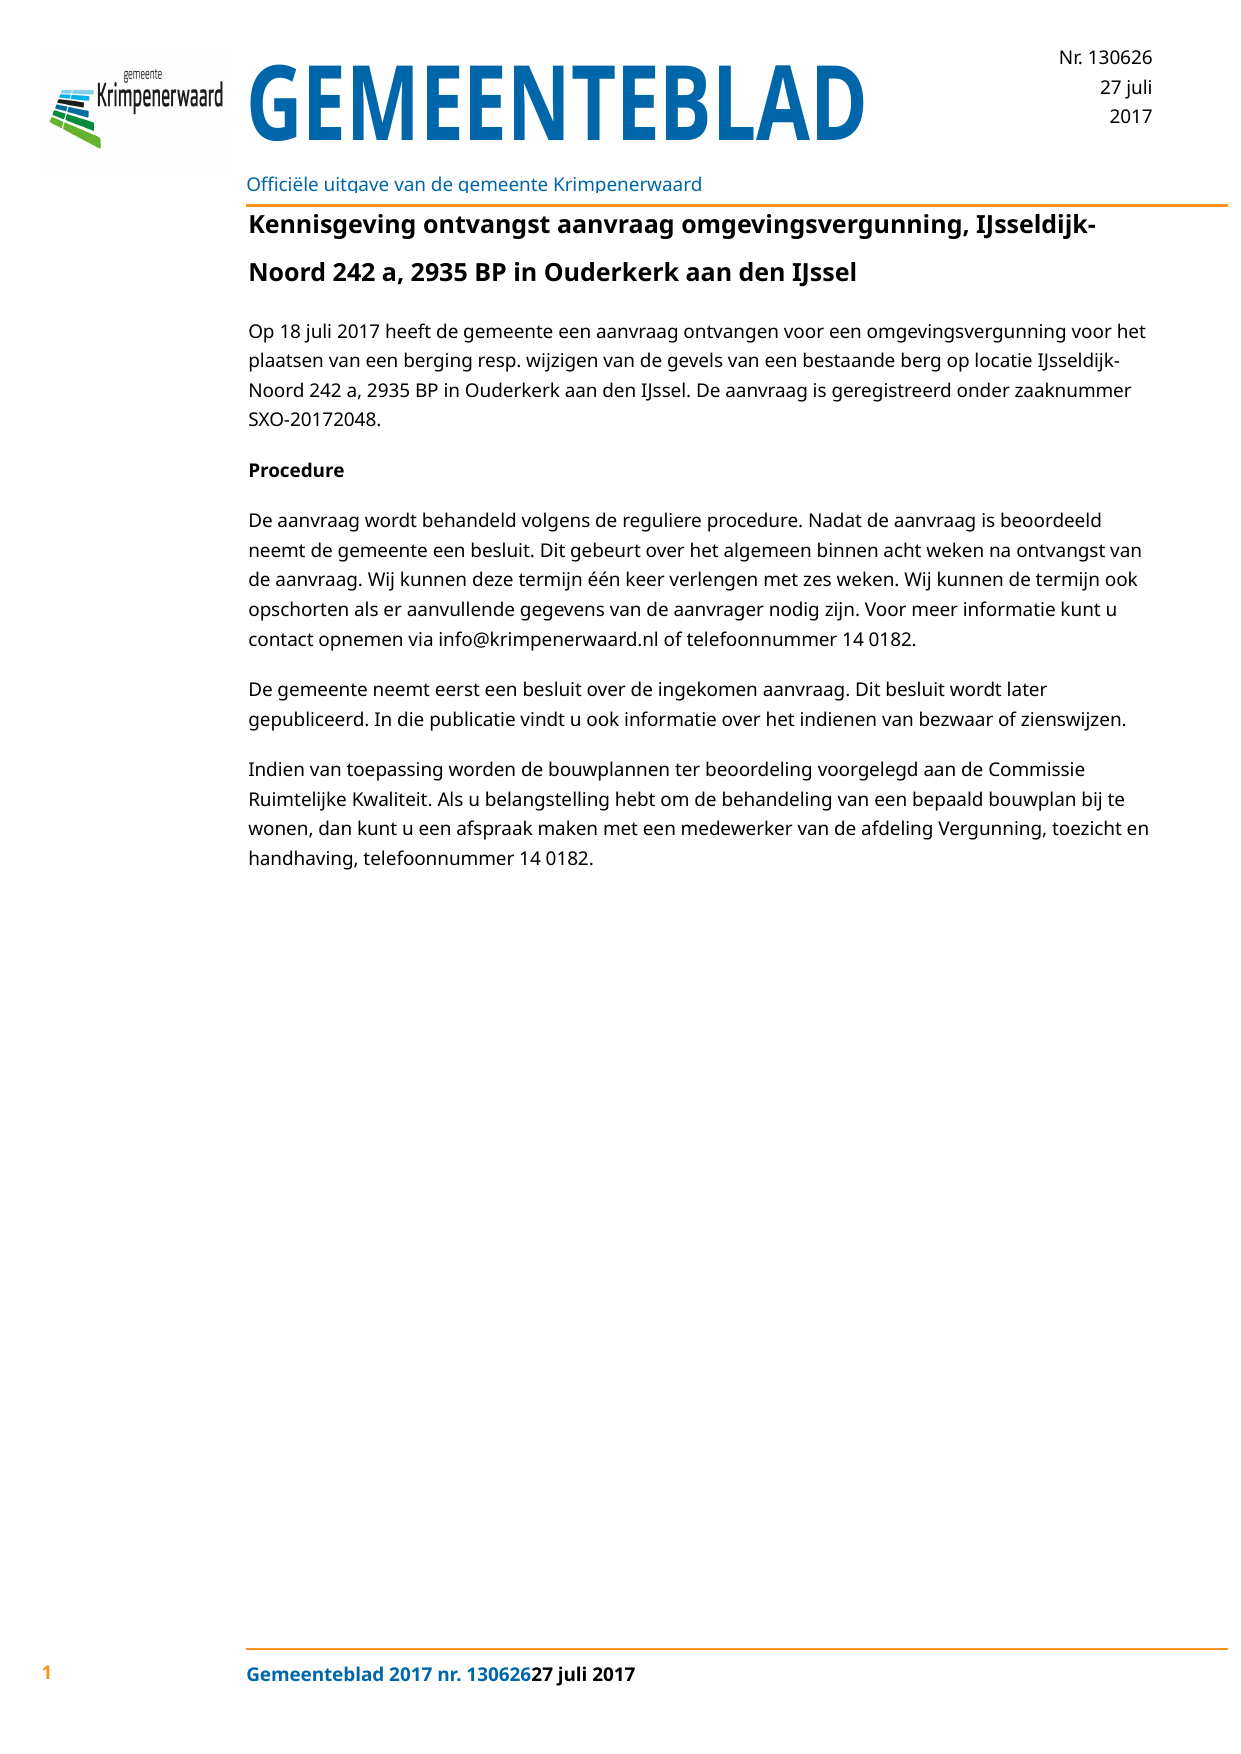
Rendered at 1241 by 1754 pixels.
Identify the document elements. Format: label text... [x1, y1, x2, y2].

picture [41, 47, 231, 172]
text Procedure [248, 457, 1152, 483]
text Op 18 juli 2017 heeft de gemeente een aanvraag ontvangen voor een omgevingsvergunning voor het plaatsen van een berging resp. wijzigen van de gevels van een bestaande berg op locatie IJsseldijk-Noord 242 a, 2935 BP in Ouderkerk aan den IJssel. De aanvraag is geregistreerd onder zaaknummer SXO-20172048. [248, 318, 1152, 432]
text Kennisgeving ontvangst aanvraag omgevingsvergunning, IJsseldijk-Noord 242 a, 2935 BP in Ouderkerk aan den IJssel [248, 207, 1152, 288]
text De aanvraag wordt behandeld volgens de reguliere procedure. Nadat de aanvraag is beoordeeld neemt de gemeente een besluit. Dit gebeurt over het algemeen binnen acht weken na ontvangst van de aanvraag. Wij kunnen deze termijn één keer verlengen met zes weken. Wij kunnen de termijn ook opschorten als er aanvullende gegevens van de aanvrager nodig zijn. Voor meer informatie kunt u contact opnemen via info@krimpenerwaard.nl of telefoonnummer 14 0182. [248, 507, 1152, 652]
text Indien van toepassing worden de bouwplannen ter beoordeling voorgelegd aan de Commissie Ruimtelijke Kwaliteit. Als u belangstelling hebt om de behandeling van een bepaald bouwplan bij te wonen, dan kunt u een afspraak maken met een medewerker van de afdeling Vergunning, toezicht en handhaving, telefoonnummer 14 0182. [248, 756, 1152, 871]
text De gemeente neemt eerst een besluit over de ingekomen aanvraag. Dit besluit wordt later gepubliceerd. In die publicatie vindt u ook informatie over het indienen van bezwaar of zienswijzen. [248, 676, 1152, 732]
